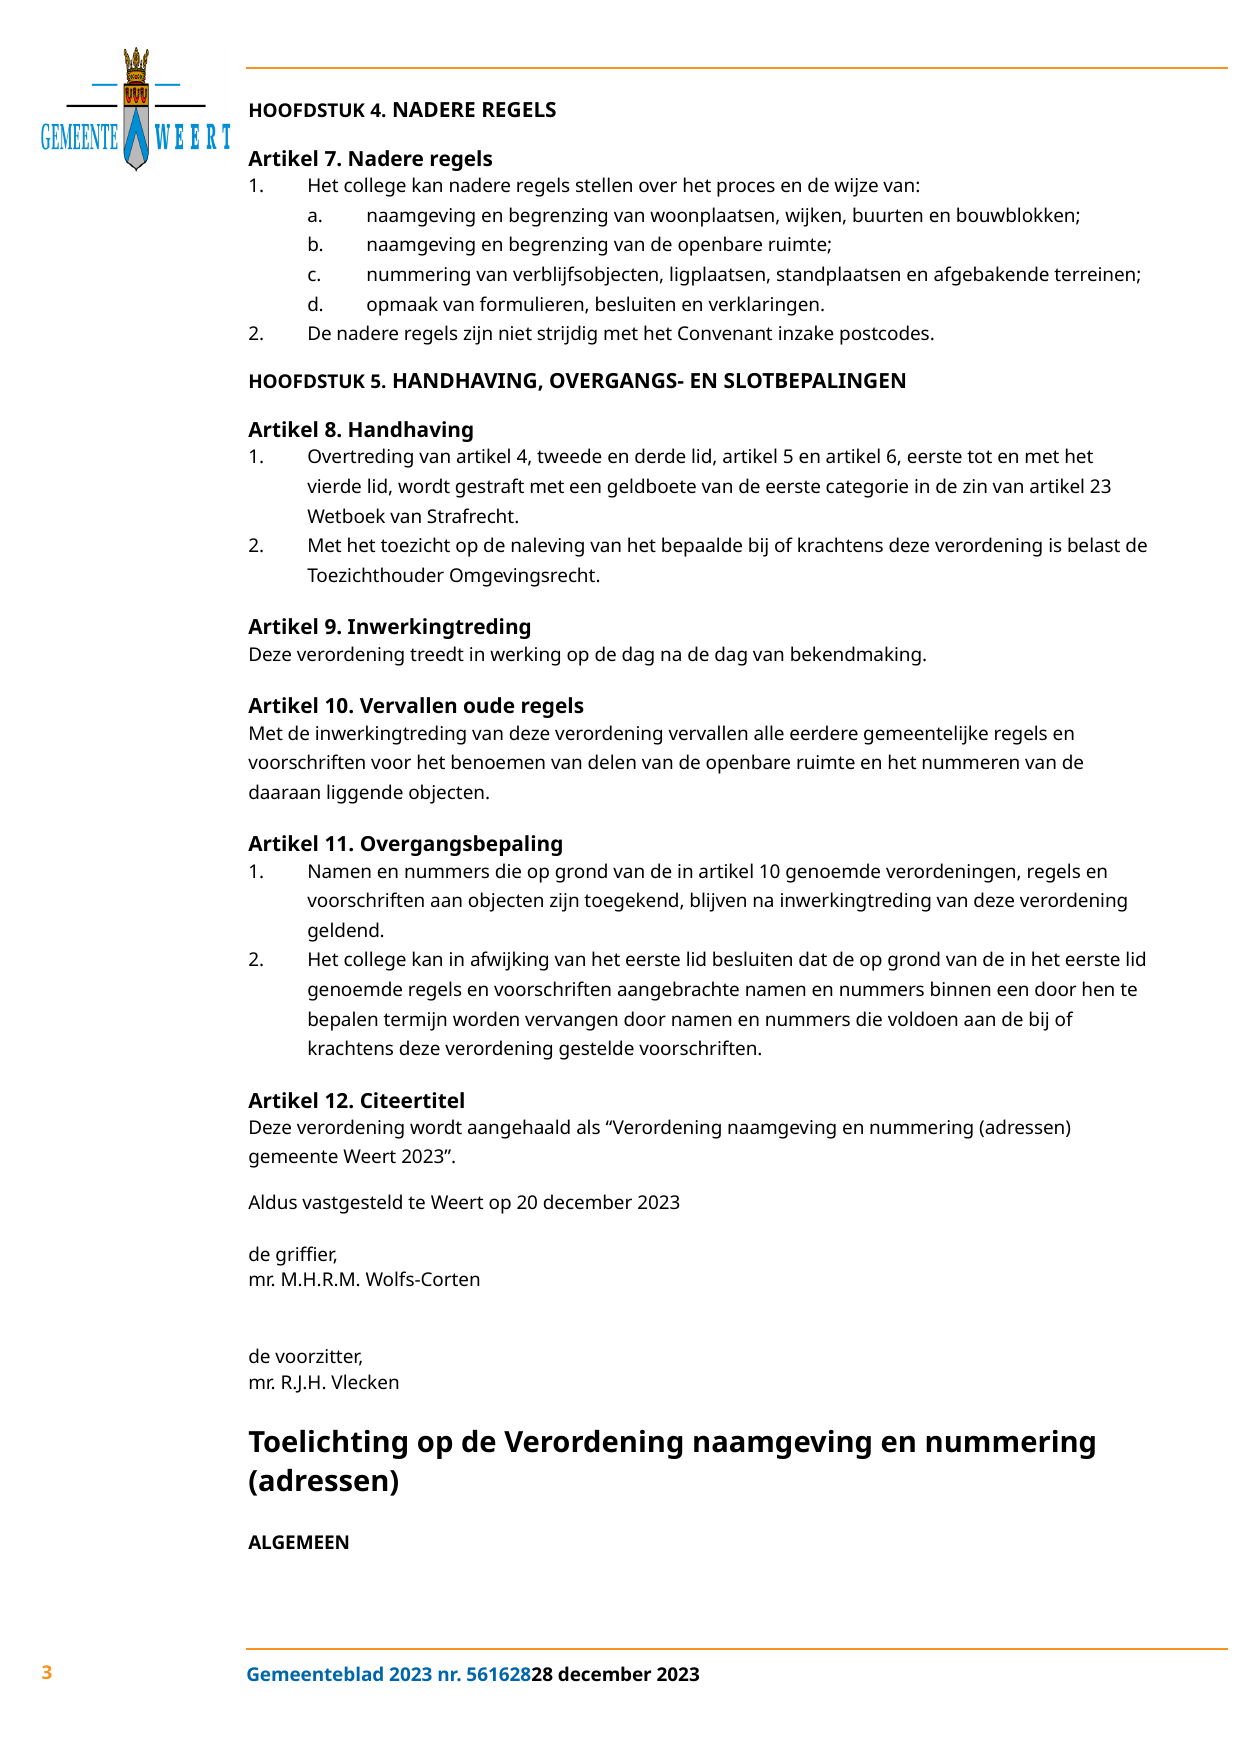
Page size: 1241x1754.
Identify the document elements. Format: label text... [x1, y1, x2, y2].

text Toelichting op de Verordening naamgeving en nummering (adressen) [248, 1421, 1152, 1500]
text Artikel 9. Inwerkingtreding [248, 612, 1152, 641]
text Artikel 11. Overgangsbepaling [248, 829, 1152, 858]
text de griffier, [248, 1241, 1152, 1267]
text HOOFDSTUK 4. NADERE REGELS [248, 95, 1152, 123]
text Artikel 8. Handhaving [248, 415, 1152, 444]
text Deze verordening treedt in werking op de dag na de dag van bekendmaking. [248, 641, 1152, 667]
list Het college kan nadere regels stellen over het proces en de wijze van: [248, 172, 1152, 198]
text Aldus vastgesteld te Weert op 20 december 2023 [248, 1189, 1152, 1215]
text Artikel 12. Citeertitel [248, 1086, 1152, 1114]
list De nadere regels zijn niet strijdig met het Convenant inzake postcodes. [248, 320, 1152, 346]
list Het college kan in afwijking van het eerste lid besluiten dat de op grond van de in het eerste lid genoemde regels en voorschriften aangebrachte namen en nummers binnen een door hen te bepalen termijn worden vervangen door namen en nummers die voldoen aan de bij of krachtens deze verordening gestelde voorschriften. [248, 947, 1152, 1061]
list Namen en nummers die op grond van de in artikel 10 genoemde verordeningen, regels en voorschriften aan objecten zijn toegekend, blijven na inwerkingtreding van deze verordening geldend. [248, 858, 1152, 943]
list naamgeving en begrenzing van woonplaatsen, wijken, buurten en bouwblokken; [307, 202, 1152, 228]
list opmaak van formulieren, besluiten en verklaringen. [307, 291, 1152, 317]
text Artikel 7. Nadere regels [248, 144, 1152, 172]
text de voorzitter, [248, 1344, 1152, 1369]
text mr. R.J.H. Vlecken [248, 1369, 1152, 1395]
text Artikel 10. Vervallen oude regels [248, 691, 1152, 720]
list nummering van verblijfsobjecten, ligplaatsen, standplaatsen en afgebakende terreinen; [307, 261, 1152, 287]
text HOOFDSTUK 5. HANDHAVING, OVERGANGS- EN SLOTBEPALINGEN [248, 366, 1152, 394]
text Deze verordening wordt aangehaald als “Verordening naamgeving en nummering (adressen) gemeente Weert 2023”. [248, 1114, 1152, 1169]
text mr. M.H.R.M. Wolfs-Corten [248, 1267, 1152, 1292]
list Met het toezicht op de naleving van het bepaalde bij of krachtens deze verordening is belast de Toezichthouder Omgevingsrecht. [248, 532, 1152, 588]
list Overtreding van artikel 4, tweede en derde lid, artikel 5 en artikel 6, eerste tot en met het vierde lid, wordt gestraft met een geldboete van de eerste categorie in de zin van artikel 23 Wetboek van Strafrecht. [248, 444, 1152, 529]
text Met de inwerkingtreding van deze verordening vervallen alle eerdere gemeentelijke regels en voorschriften voor het benoemen van delen van de openbare ruimte en het nummeren van de daaraan liggende objecten. [248, 720, 1152, 805]
picture [41, 47, 231, 172]
list naamgeving en begrenzing van de openbare ruimte; [307, 232, 1152, 257]
text ALGEMEEN [248, 1529, 1152, 1555]
